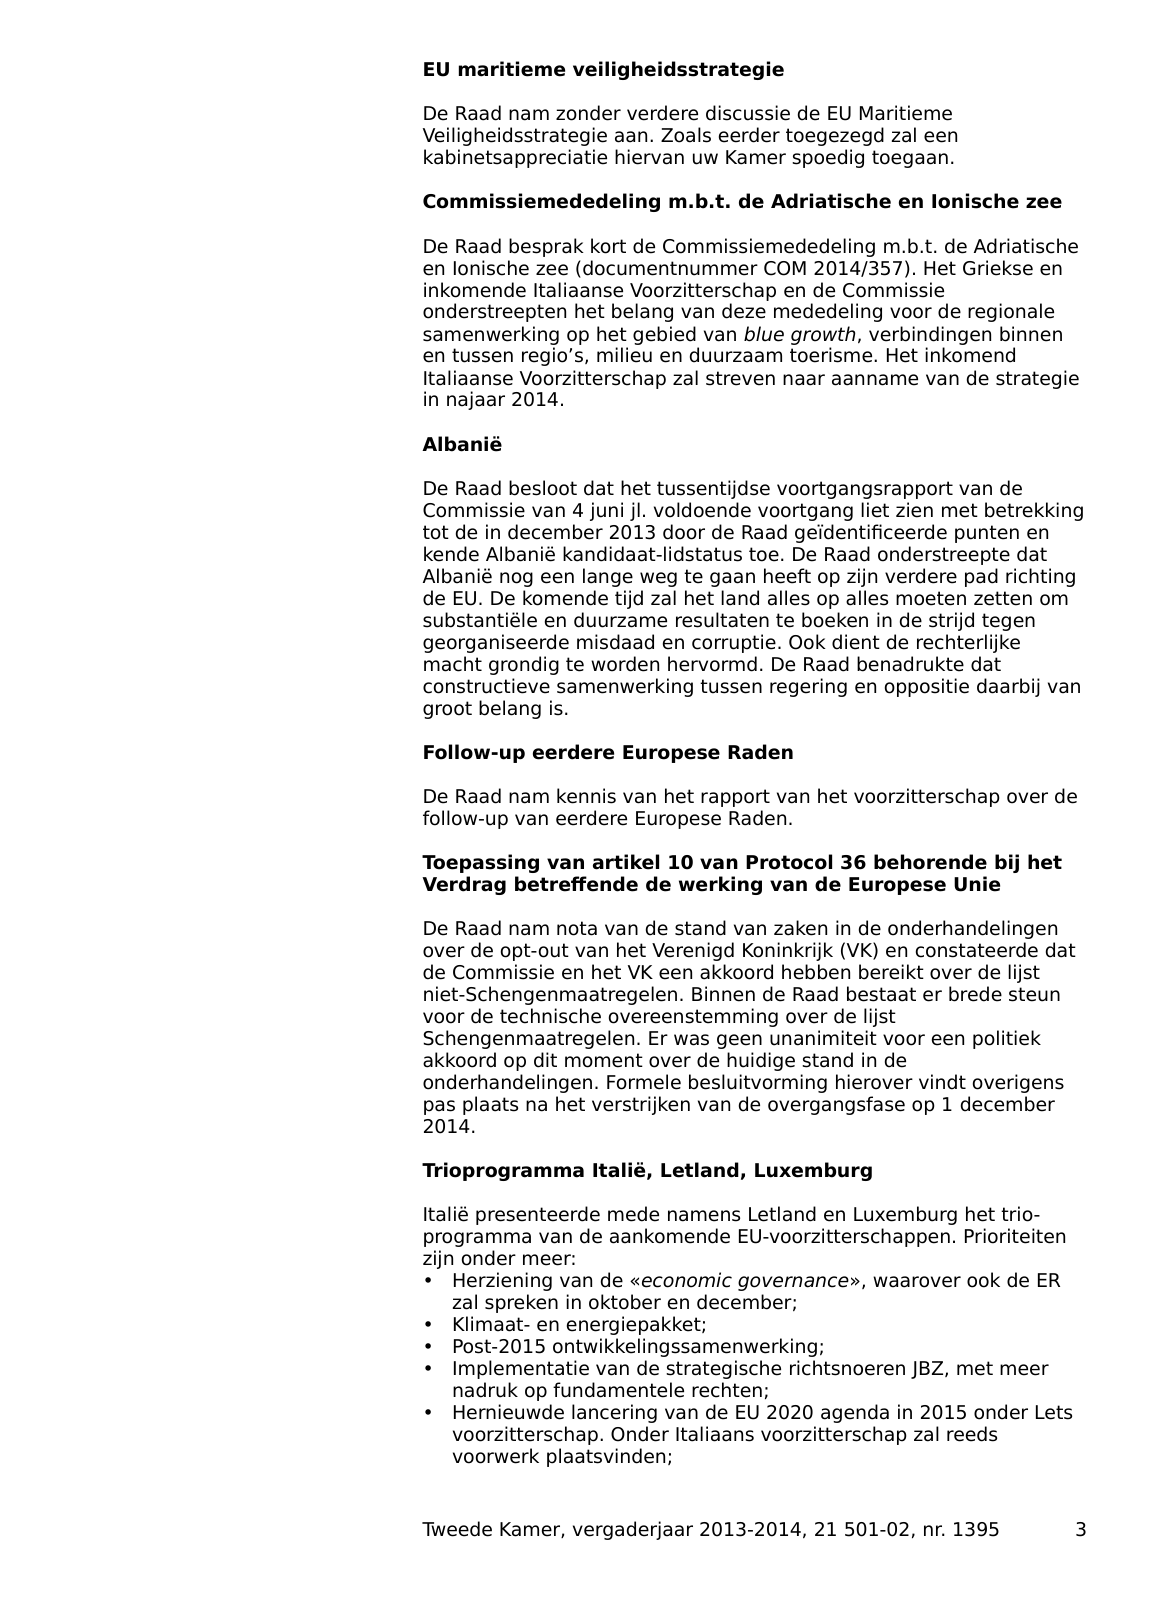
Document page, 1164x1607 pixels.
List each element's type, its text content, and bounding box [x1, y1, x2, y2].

text De Raad nam zonder verdere discussie de EU Maritieme Veiligheidsstrategie aan. Zoals eerder toegezegd zal een kabinetsappreciatie hiervan uw Kamer spoedig toegaan. [422, 103, 1087, 169]
text • Klimaat- en energiepakket; [422, 1314, 1087, 1336]
subtitle Commissiemededeling m.b.t. de Adriatische en Ionische zee [422, 191, 1087, 213]
subtitle EU maritieme veiligheidsstrategie [422, 59, 1087, 81]
text • Post-2015 ontwikkelingssamenwerking; [422, 1336, 1087, 1358]
subtitle Trioprogramma Italië, Letland, Luxemburg [422, 1160, 1087, 1182]
subtitle Follow-up eerdere Europese Raden [422, 742, 1087, 764]
text De Raad nam nota van de stand van zaken in de onderhandelingen over de opt-out van het Verenigd Koninkrijk (VK) en constateerde dat de Commissie en het VK een akkoord hebben bereikt over de lijst niet-Schengenmaatregelen. Binnen de Raad bestaat er brede steun voor de technische overeenstemming over de lijst Schengenmaatregelen. Er was geen unanimiteit voor een politiek akkoord op dit moment over de huidige stand in de onderhandelingen. Formele besluitvorming hierover vindt overigens pas plaats na het verstrijken van de overgangsfase op 1 december 2014. [422, 918, 1087, 1138]
text De Raad besprak kort de Commissiemededeling m.b.t. de Adriatische en Ionische zee (documentnummer COM 2014/357). Het Griekse en inkomende Italiaanse Voorzitterschap en de Commissie onderstreepten het belang van deze mededeling voor de regionale samenwerking op het gebied van blue growth, verbindingen binnen en tussen regio’s, milieu en duurzaam toerisme. Het inkomend Italiaanse Voorzitterschap zal streven naar aanname van de strategie in najaar 2014. [422, 236, 1087, 411]
subtitle Toepassing van artikel 10 van Protocol 36 behorende bij het Verdrag betreffende de werking van de Europese Unie [422, 852, 1087, 896]
text De Raad besloot dat het tussentijdse voortgangsrapport van de Commissie van 4 juni jl. voldoende voortgang liet zien met betrekking tot de in december 2013 door de Raad geïdentificeerde punten en kende Albanië kandidaat-lidstatus toe. De Raad onderstreepte dat Albanië nog een lange weg te gaan heeft op zijn verdere pad richting de EU. De komende tijd zal het land alles op alles moeten zetten om substantiële en duurzame resultaten te boeken in de strijd tegen georganiseerde misdaad en corruptie. Ook dient de rechterlijke macht grondig te worden hervormd. De Raad benadrukte dat constructieve samenwerking tussen regering en oppositie daarbij van groot belang is. [422, 478, 1087, 719]
subtitle Albanië [422, 433, 1087, 456]
text De Raad nam kennis van het rapport van het voorzitterschap over de follow-up van eerdere Europese Raden. [422, 786, 1087, 830]
text Italië presenteerde mede namens Letland en Luxemburg het trio-programma van de aankomende EU-voorzitterschappen. Prioriteiten zijn onder meer: [422, 1204, 1087, 1270]
text • Herziening van de «economic governance», waarover ook de ER zal spreken in oktober en december; [422, 1270, 1087, 1314]
text • Hernieuwde lancering van de EU 2020 agenda in 2015 onder Lets voorzitterschap. Onder Italiaans voorzitterschap zal reeds voorwerk plaatsvinden; [422, 1402, 1087, 1468]
text • Implementatie van de strategische richtsnoeren JBZ, met meer nadruk op fundamentele rechten; [422, 1358, 1087, 1402]
